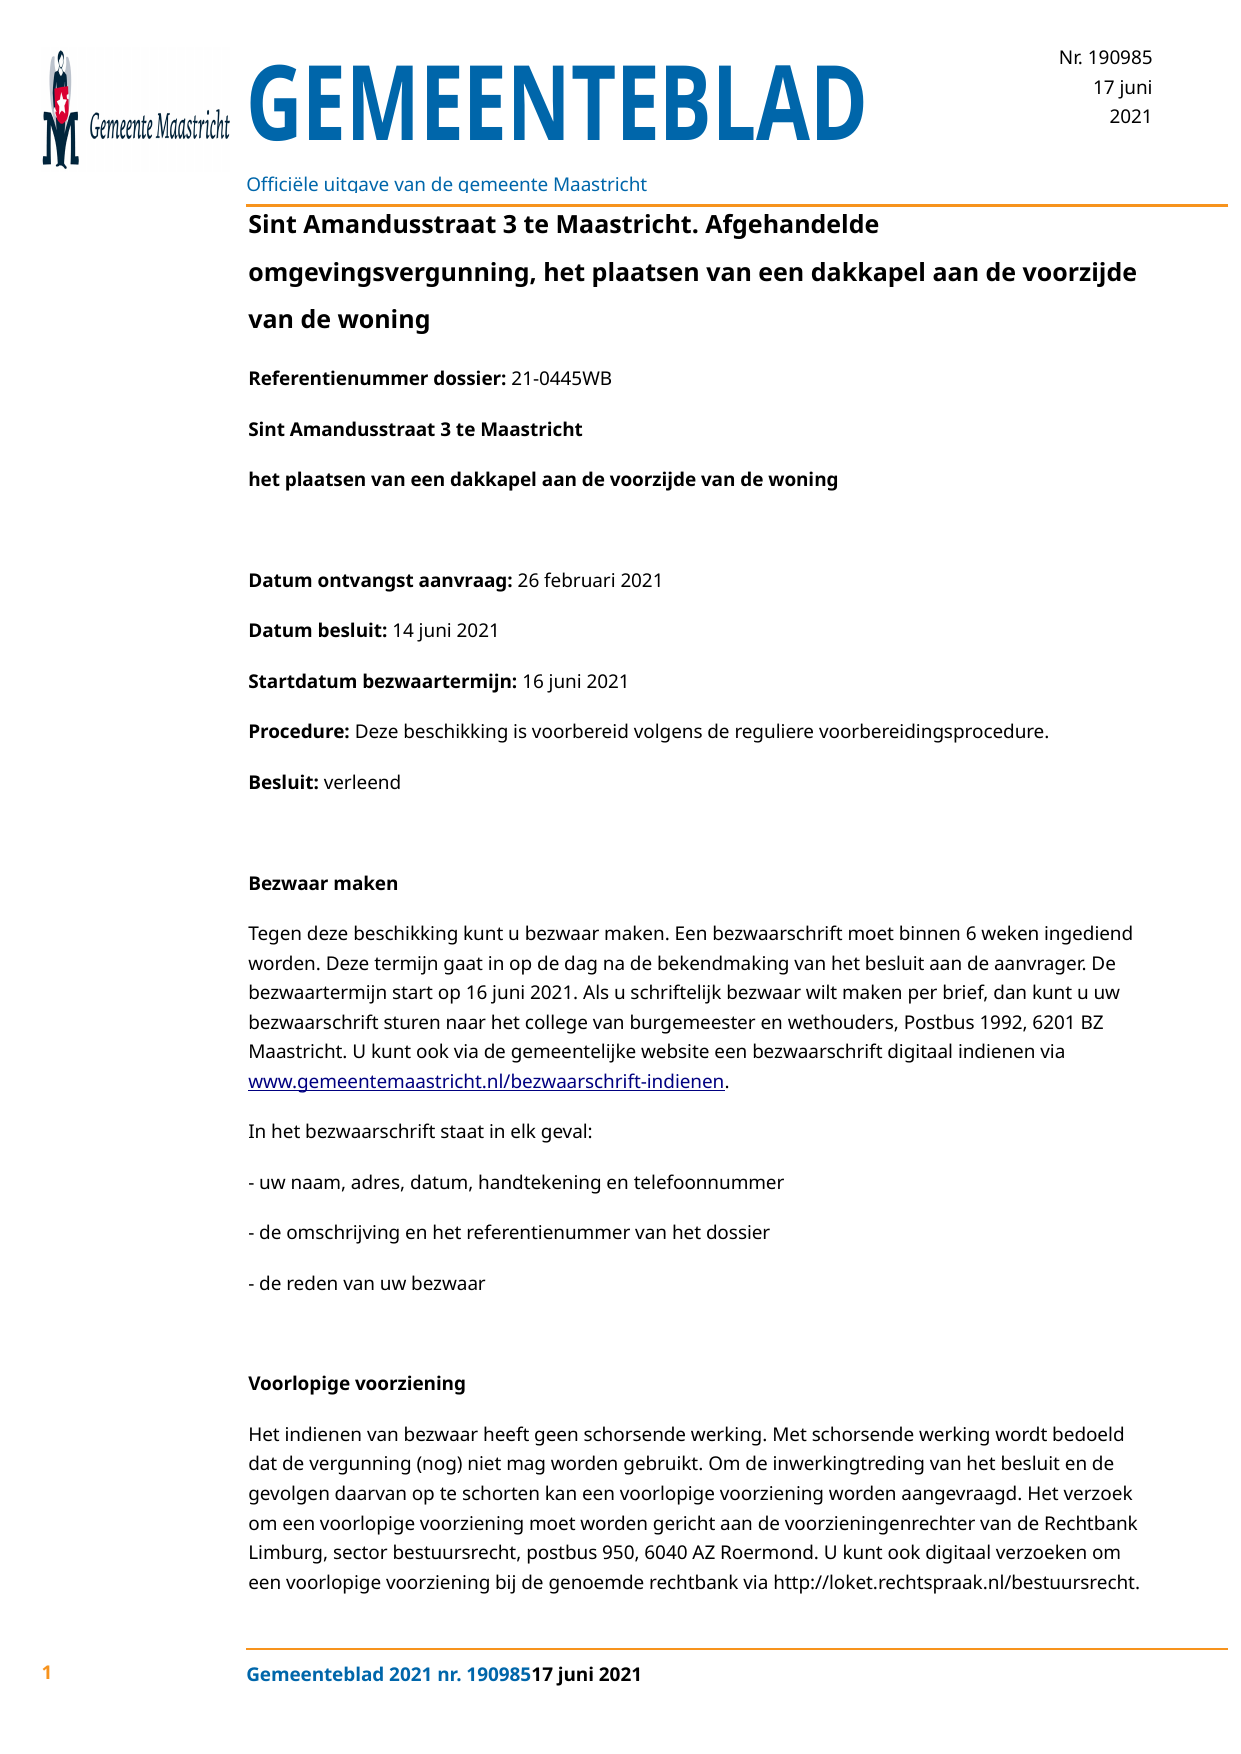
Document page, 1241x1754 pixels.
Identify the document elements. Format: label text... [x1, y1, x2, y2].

text het plaatsen van een dakkapel aan de voorzijde van de woning [248, 466, 1152, 492]
text Startdatum bezwaartermijn: 16 juni 2021 [248, 668, 1152, 694]
text Sint Amandusstraat 3 te Maastricht. Afgehandelde omgevingsvergunning, het plaatsen van een dakkapel aan de voorzijde van de woning [248, 207, 1152, 336]
text Referentienummer dossier: 21-0445WB [248, 366, 1152, 391]
text Besluit: verleend [248, 769, 1152, 794]
text Datum besluit: 14 juni 2021 [248, 618, 1152, 643]
text In het bezwaarschrift staat in elk geval: [248, 1118, 1152, 1144]
text Voorlopige voorziening [248, 1371, 1152, 1396]
text - de omschrijving en het referentienummer van het dossier [248, 1219, 1152, 1245]
text - uw naam, adres, datum, handtekening en telefoonnummer [248, 1169, 1152, 1194]
text Het indienen van bezwaar heeft geen schorsende werking. Met schorsende werking wordt bedoeld dat de vergunning (nog) niet mag worden gebruikt. Om de inwerkingtreding van het besluit en de gevolgen daarvan op te schorten kan een voorlopige voorziening worden aangevraagd. Het verzoek om een voorlopige voorziening moet worden gericht aan de voorzieningenrechter van de Rechtbank Limburg, sector bestuursrecht, postbus 950, 6040 AZ Roermond. U kunt ook digitaal verzoeken om een voorlopige voorziening bij de genoemde rechtbank via http://loket.rechtspraak.nl/bestuursrecht. [248, 1421, 1152, 1594]
text Datum ontvangst aanvraag: 26 februari 2021 [248, 567, 1152, 593]
text Tegen deze beschikking kunt u bezwaar maken. Een bezwaarschrift moet binnen 6 weken ingediend worden. Deze termijn gaat in op de dag na de bekendmaking van het besluit aan de aanvrager. De bezwaartermijn start op 16 juni 2021. Als u schriftelijk bezwaar wilt maken per brief, dan kunt u uw bezwaarschrift sturen naar het college van burgemeester en wethouders, Postbus 1992, 6201 BZ Maastricht. U kunt ook via de gemeentelijke website een bezwaarschrift digitaal indienen via www.gemeentemaastricht.nl/bezwaarschrift-indienen. [248, 920, 1152, 1094]
text Bezwaar maken [248, 870, 1152, 895]
text Sint Amandusstraat 3 te Maastricht [248, 416, 1152, 442]
text Procedure: Deze beschikking is voorbereid volgens de reguliere voorbereidingsprocedure. [248, 718, 1152, 744]
text - de reden van uw bezwaar [248, 1270, 1152, 1295]
picture [41, 47, 231, 172]
